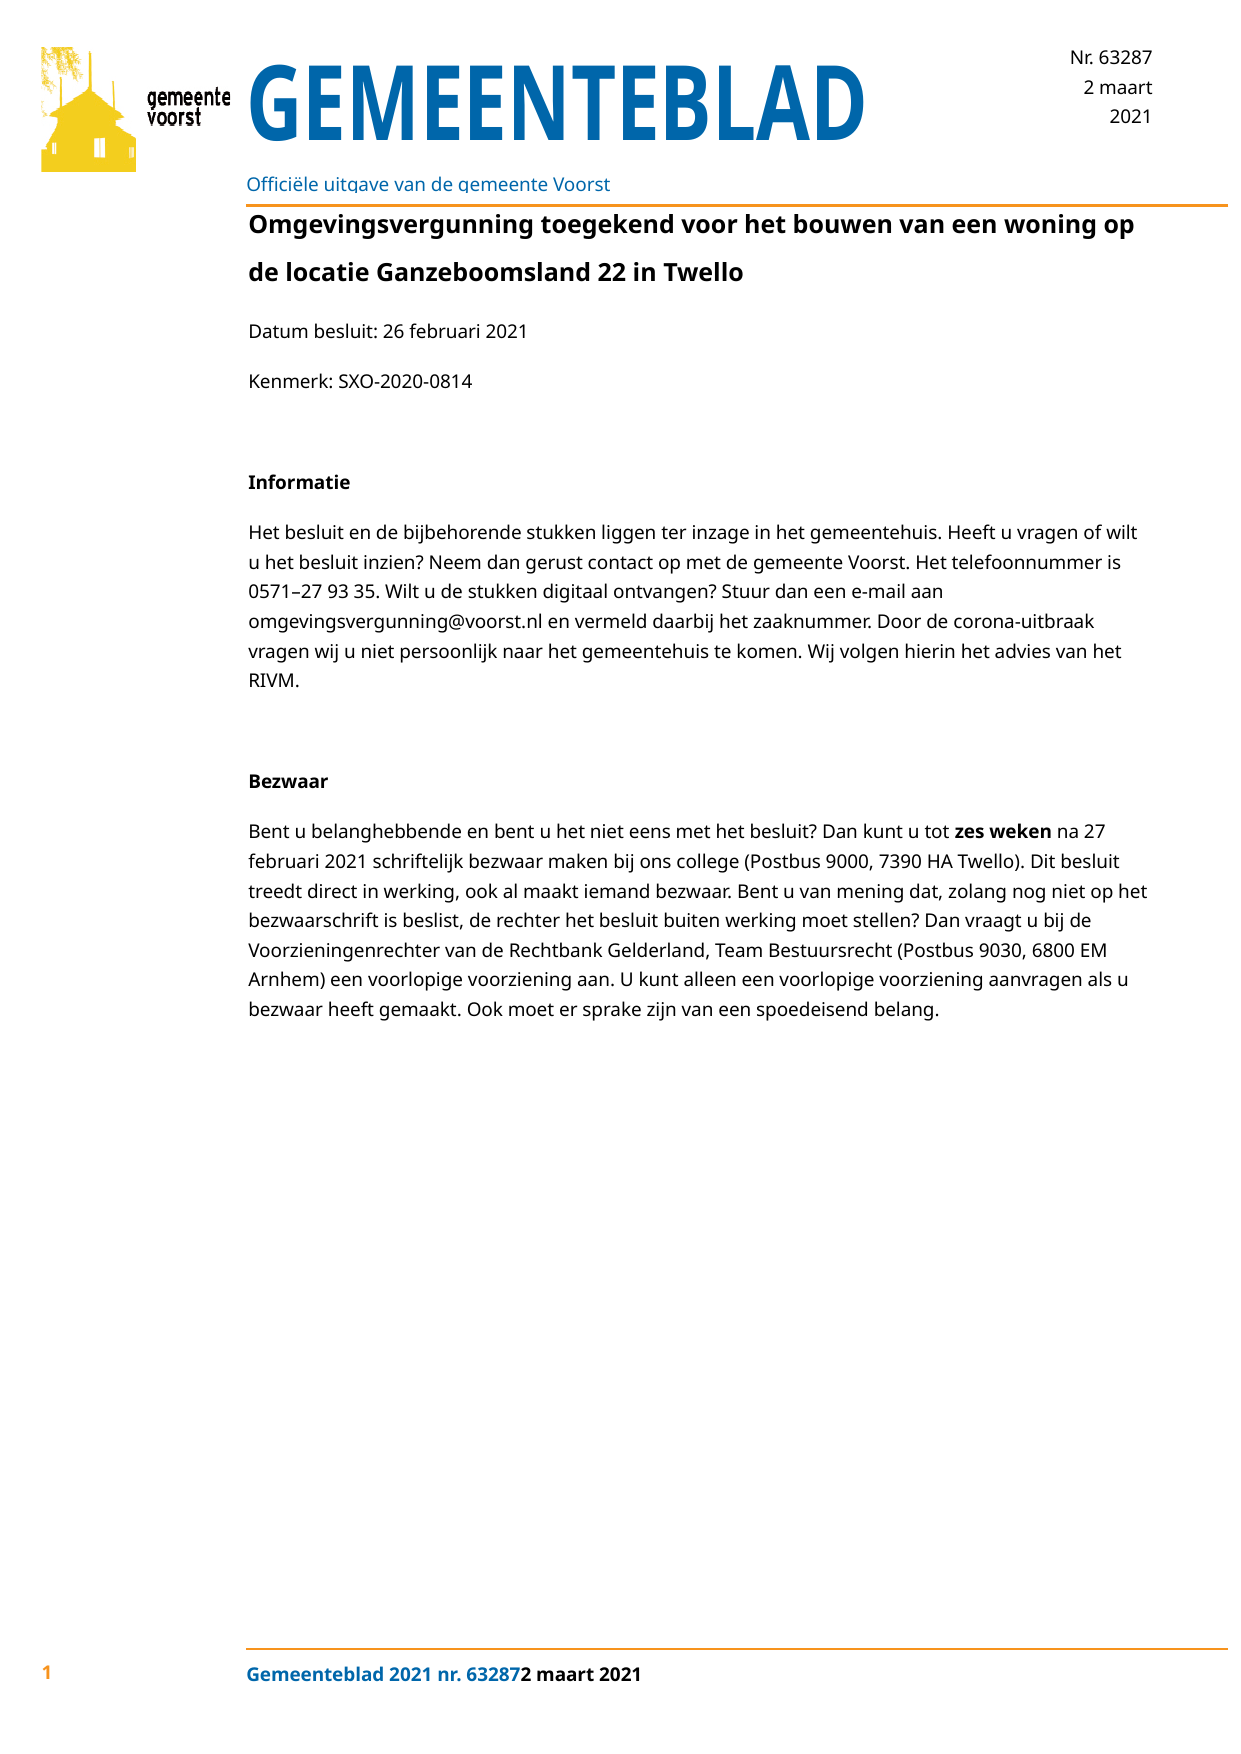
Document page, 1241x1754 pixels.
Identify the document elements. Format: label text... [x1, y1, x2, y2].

text Bezwaar [248, 768, 1152, 794]
picture [41, 47, 231, 172]
text Informatie [248, 469, 1152, 495]
text Datum besluit: 26 februari 2021 [248, 318, 1152, 344]
text Bent u belanghebbende en bent u het niet eens met het besluit? Dan kunt u tot zes weken na 27 februari 2021 schriftelijk bezwaar maken bij ons college (Postbus 9000, 7390 HA Twello). Dit besluit treedt direct in werking, ook al maakt iemand bezwaar. Bent u van mening dat, zolang nog niet op het bezwaarschrift is beslist, de rechter het besluit buiten werking moet stellen? Dan vraagt u bij de Voorzieningenrechter van de Rechtbank Gelderland, Team Bestuursrecht (Postbus 9030, 6800 EM Arnhem) een voorlopige voorziening aan. U kunt alleen een voorlopige voorziening aanvragen als u bezwaar heeft gemaakt. Ook moet er sprake zijn van een spoedeisend belang. [248, 819, 1152, 1022]
text Kenmerk: SXO-2020-0814 [248, 368, 1152, 394]
text Omgevingsvergunning toegekend voor het bouwen van een woning op de locatie Ganzeboomsland 22 in Twello [248, 207, 1152, 288]
text Het besluit en de bijbehorende stukken liggen ter inzage in het gemeentehuis. Heeft u vragen of wilt u het besluit inzien? Neem dan gerust contact op met de gemeente Voorst. Het telefoonnummer is 0571–27 93 35. Wilt u de stukken digitaal ontvangen? Stuur dan een e-mail aan omgevingsvergunning@voorst.nl en vermeld daarbij het zaaknummer. Door de corona-uitbraak vragen wij u niet persoonlijk naar het gemeentehuis te komen. Wij volgen hierin het advies van het RIVM. [248, 519, 1152, 693]
